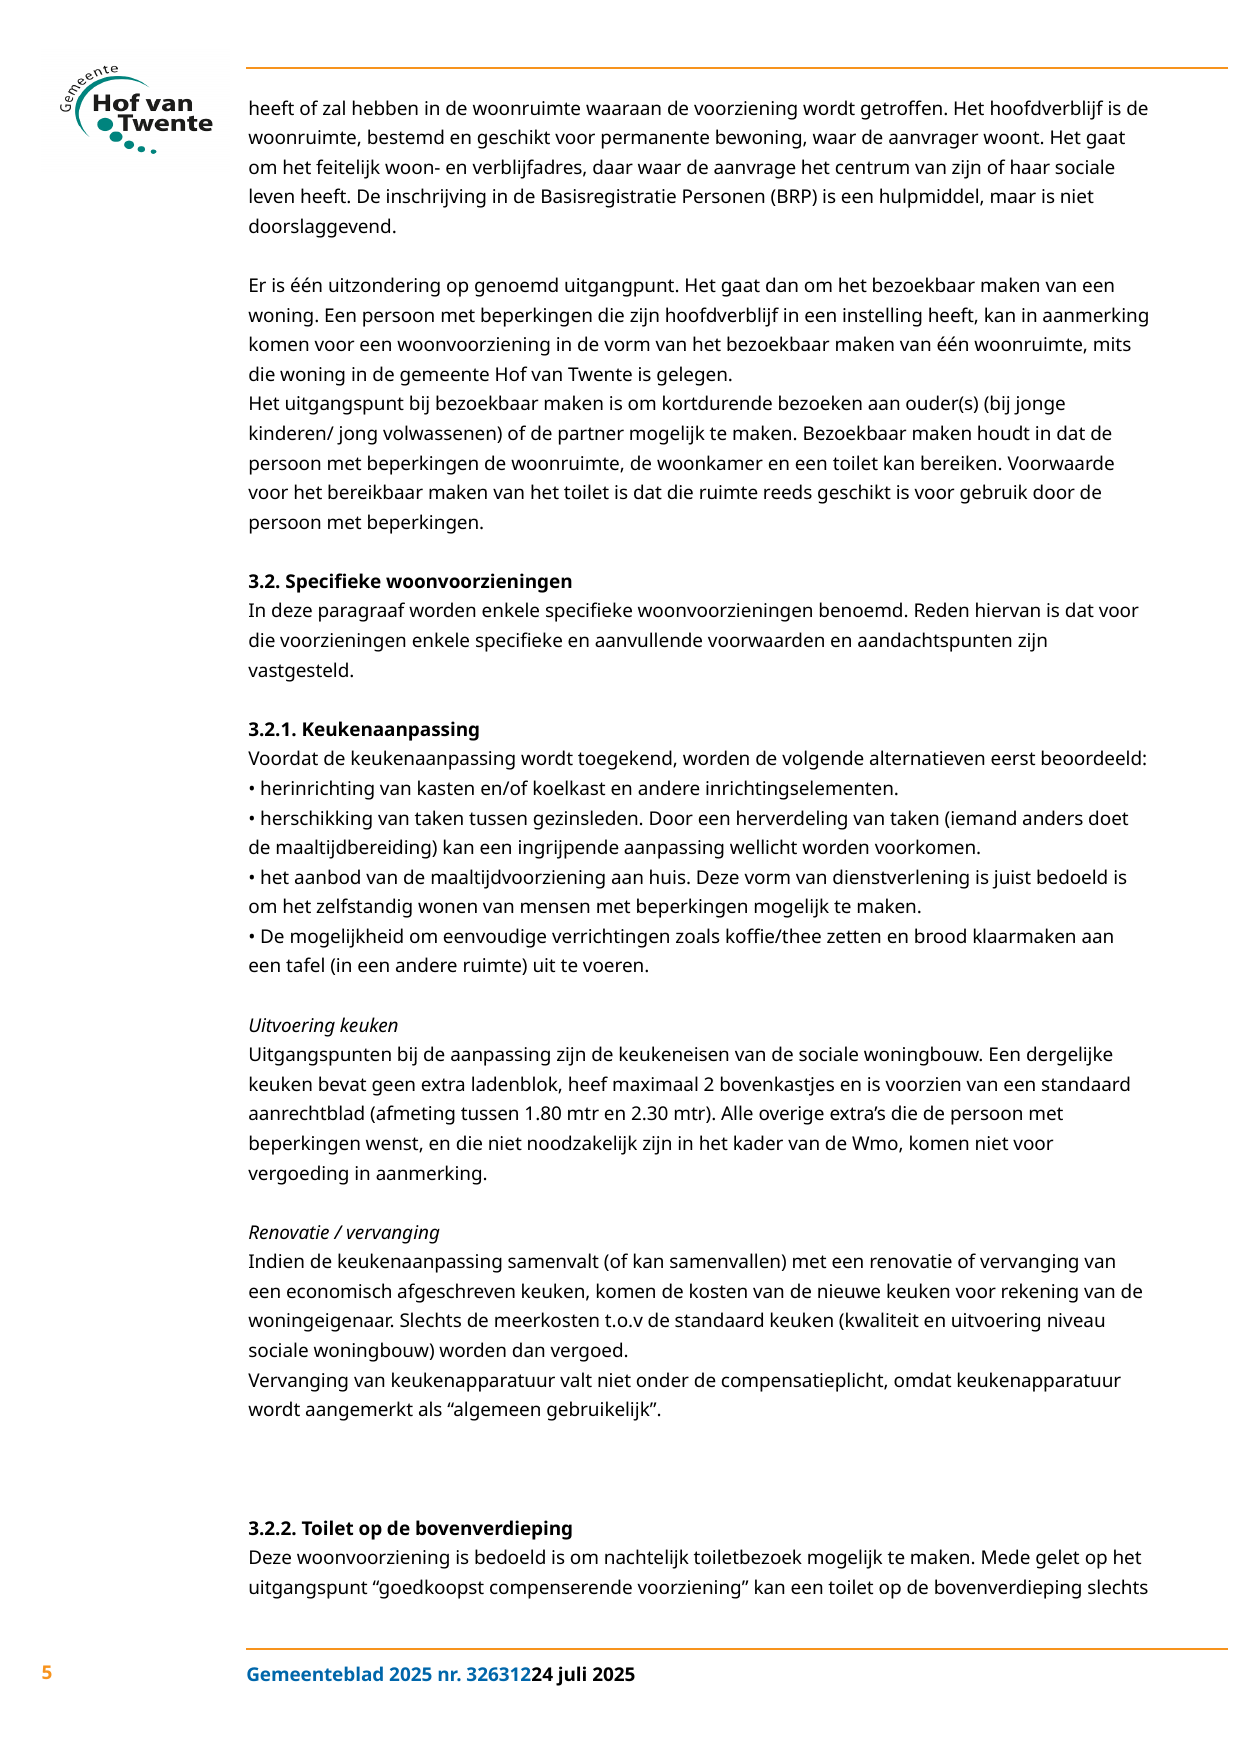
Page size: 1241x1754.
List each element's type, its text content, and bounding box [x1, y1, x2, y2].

text Deze woonvoorziening is bedoeld is om nachtelijk toiletbezoek mogelijk te maken. Mede gelet op het uitgangspunt “goedkoopst compenserende voorziening” kan een toilet op de bovenverdieping slechts [248, 1544, 1152, 1600]
text Het uitgangspunt bij bezoekbaar maken is om kortdurende bezoeken aan ouder(s) (bij jonge kinderen/ jong volwassenen) of de partner mogelijk te maken. Bezoekbaar maken houdt in dat de persoon met beperkingen de woonruimte, de woonkamer en een toilet kan bereiken. Voorwaarde voor het bereikbaar maken van het toilet is dat die ruimte reeds geschikt is voor gebruik door de persoon met beperkingen. [248, 391, 1152, 535]
text Uitvoering keuken [248, 1012, 1152, 1038]
picture [41, 47, 231, 172]
text Er is één uitzondering op genoemd uitgangpunt. Het gaat dan om het bezoekbaar maken van een woning. Een persoon met beperkingen die zijn hoofdverblijf in een instelling heeft, kan in aanmerking komen voor een woonvoorziening in de vorm van het bezoekbaar maken van één woonruimte, mits die woning in de gemeente Hof van Twente is gelegen. [248, 272, 1152, 387]
text • het aanbod van de maaltijdvoorziening aan huis. Deze vorm van dienstverlening is juist bedoeld is om het zelfstandig wonen van mensen met beperkingen mogelijk te maken. [248, 864, 1152, 919]
text Vervanging van keukenapparatuur valt niet onder de compensatieplicht, omdat keukenapparatuur wordt aangemerkt als “algemeen gebruikelijk”. [248, 1367, 1152, 1422]
text • herschikking van taken tussen gezinsleden. Door een herverdeling van taken (iemand anders doet de maaltijdbereiding) kan een ingrijpende aanpassing wellicht worden voorkomen. [248, 805, 1152, 860]
text • De mogelijkheid om eenvoudige verrichtingen zoals koffie/thee zetten en brood klaarmaken aan een tafel (in een andere ruimte) uit te voeren. [248, 923, 1152, 978]
text 3.2. Specifieke woonvoorzieningen [248, 568, 1152, 594]
text Renovatie / vervanging [248, 1219, 1152, 1245]
text • herinrichting van kasten en/of koelkast en andere inrichtingselementen. [248, 775, 1152, 801]
text In deze paragraaf worden enkele specifieke woonvoorzieningen benoemd. Reden hiervan is dat voor die voorzieningen enkele specifieke en aanvullende voorwaarden en aandachtspunten zijn vastgesteld. [248, 598, 1152, 683]
text heeft of zal hebben in de woonruimte waaraan de voorziening wordt getroffen. Het hoofdverblijf is de woonruimte, bestemd en geschikt voor permanente bewoning, waar de aanvrager woont. Het gaat om het feitelijk woon- en verblijfadres, daar waar de aanvrage het centrum van zijn of haar sociale leven heeft. De inschrijving in de Basisregistratie Personen (BRP) is een hulpmiddel, maar is niet doorslaggevend. [248, 95, 1152, 239]
text 3.2.1. Keukenaanpassing [248, 716, 1152, 742]
text Voordat de keukenaanpassing wordt toegekend, worden de volgende alternatieven eerst beoordeeld: [248, 746, 1152, 771]
text Uitgangspunten bij de aanpassing zijn de keukeneisen van de sociale woningbouw. Een dergelijke keuken bevat geen extra ladenblok, heef maximaal 2 bovenkastjes en is voorzien van een standaard aanrechtblad (afmeting tussen 1.80 mtr en 2.30 mtr). Alle overige extra’s die de persoon met beperkingen wenst, en die niet noodzakelijk zijn in het kader van de Wmo, komen niet voor vergoeding in aanmerking. [248, 1041, 1152, 1186]
text 3.2.2. Toilet op de bovenverdieping [248, 1515, 1152, 1541]
text Indien de keukenaanpassing samenvalt (of kan samenvallen) met een renovatie of vervanging van een economisch afgeschreven keuken, komen de kosten van de nieuwe keuken voor rekening van de woningeigenaar. Slechts de meerkosten t.o.v de standaard keuken (kwaliteit en uitvoering niveau sociale woningbouw) worden dan vergoed. [248, 1248, 1152, 1363]
